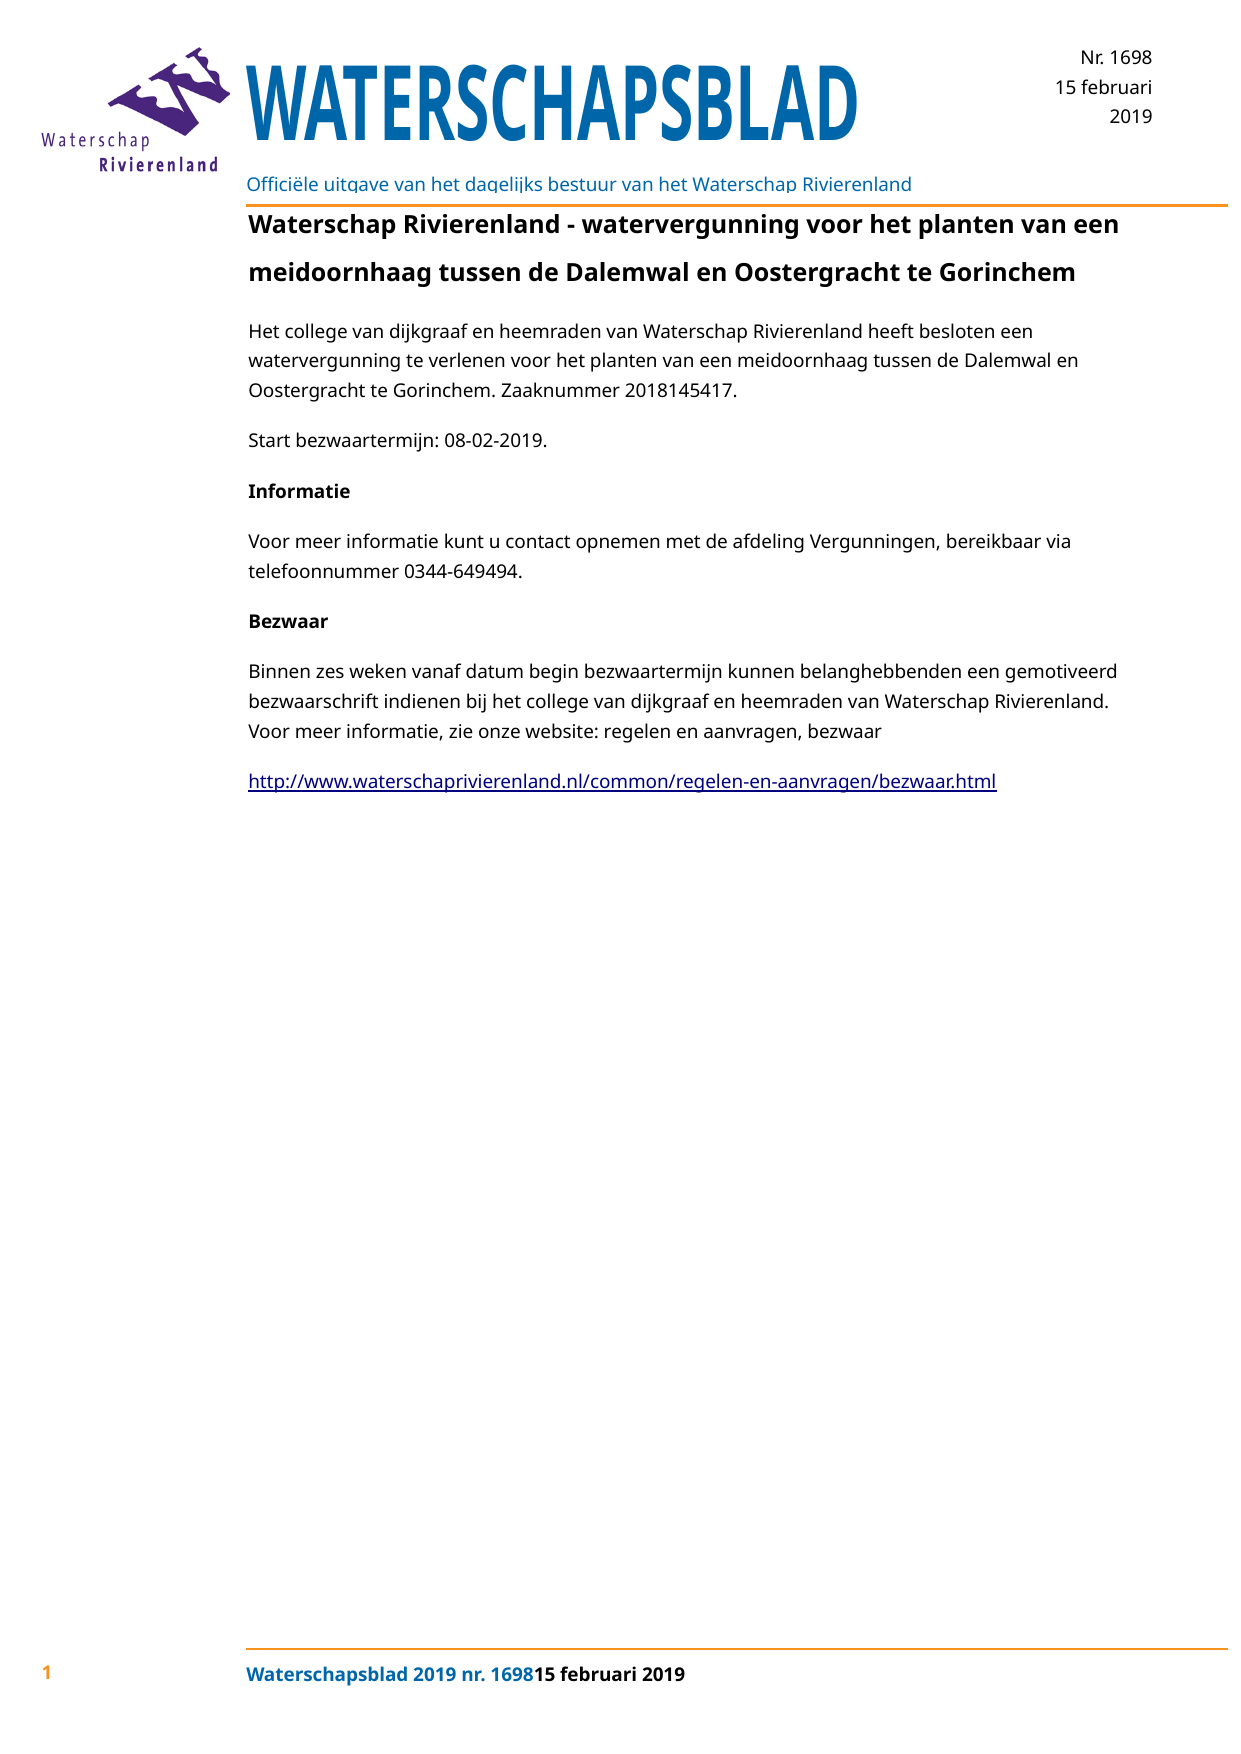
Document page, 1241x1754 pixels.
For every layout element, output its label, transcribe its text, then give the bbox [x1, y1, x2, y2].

picture [41, 47, 231, 172]
text Start bezwaartermijn: 08-02-2019. [248, 427, 1152, 453]
text Informatie [248, 478, 1152, 504]
text http://www.waterschaprivierenland.nl/common/regelen-en-aanvragen/bezwaar.html [248, 768, 1152, 794]
text Waterschap Rivierenland - watervergunning voor het planten van een meidoornhaag tussen de Dalemwal en Oostergracht te Gorinchem [248, 207, 1152, 288]
text Het college van dijkgraaf en heemraden van Waterschap Rivierenland heeft besloten een watervergunning te verlenen voor het planten van een meidoornhaag tussen de Dalemwal en Oostergracht te Gorinchem. Zaaknummer 2018145417. [248, 318, 1152, 403]
text Voor meer informatie kunt u contact opnemen met de afdeling Vergunningen, bereikbaar via telefoonnummer 0344-649494. [248, 528, 1152, 584]
text Binnen zes weken vanaf datum begin bezwaartermijn kunnen belanghebbenden een gemotiveerd bezwaarschrift indienen bij het college van dijkgraaf en heemraden van Waterschap Rivierenland. Voor meer informatie, zie onze website: regelen en aanvragen, bezwaar [248, 659, 1152, 744]
text Bezwaar [248, 608, 1152, 634]
